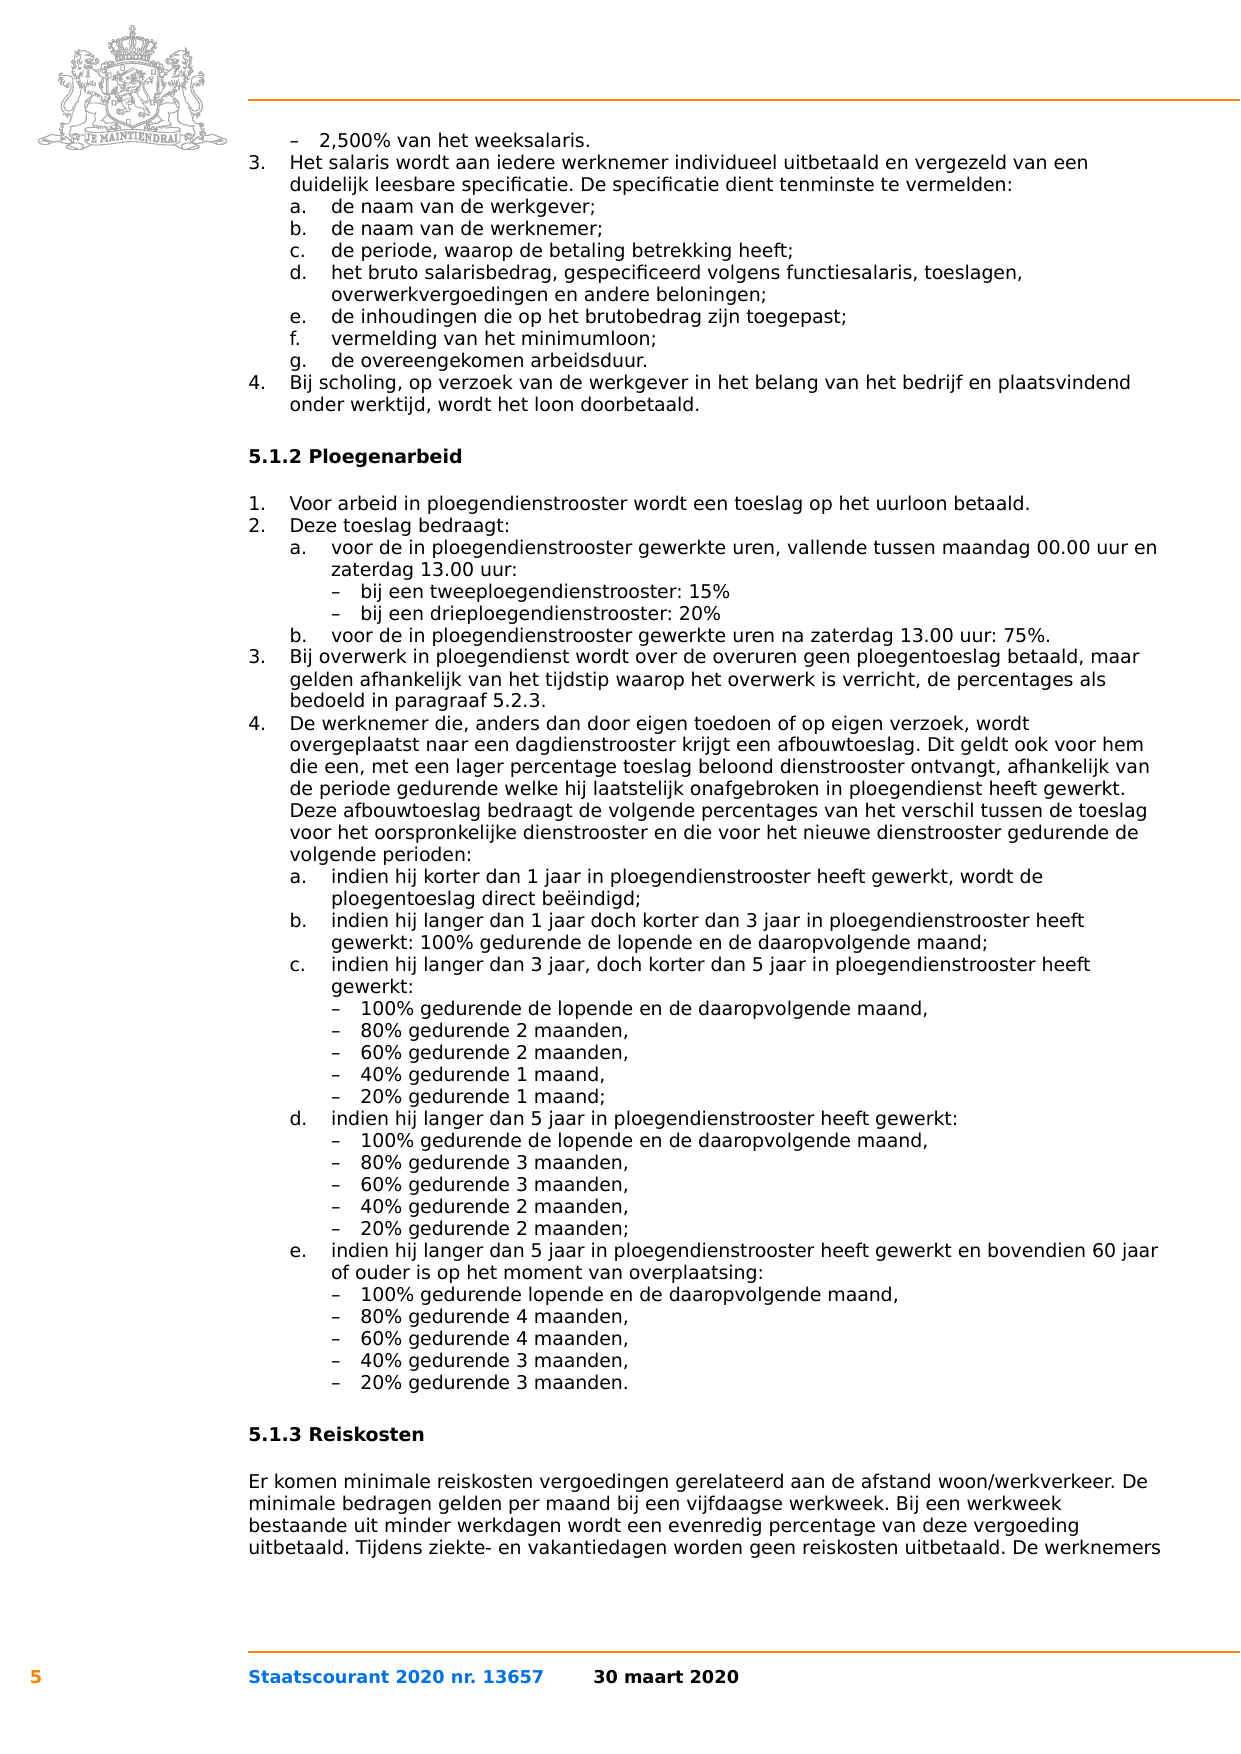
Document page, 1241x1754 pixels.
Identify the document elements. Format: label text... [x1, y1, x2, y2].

text f. vermelding van het minimumloon; [289, 328, 1163, 350]
text – 40% gedurende 2 maanden, [331, 1196, 1163, 1218]
text – 100% gedurende de lopende en de daaropvolgende maand, [331, 1130, 1163, 1152]
picture [38, 25, 227, 150]
text – 100% gedurende lopende en de daaropvolgende maand, [331, 1284, 1163, 1306]
text d. indien hij langer dan 5 jaar in ploegendienstrooster heeft gewerkt: [289, 1108, 1163, 1130]
subtitle 5.1.2 Ploegenarbeid [248, 446, 1163, 468]
text – 80% gedurende 3 maanden, [331, 1152, 1163, 1174]
text – 20% gedurende 1 maand; [331, 1086, 1163, 1108]
text – 60% gedurende 4 maanden, [331, 1328, 1163, 1350]
text – bij een tweeploegendienstrooster: 15% [331, 581, 1163, 602]
text b. voor de in ploegendienstrooster gewerkte uren na zaterdag 13.00 uur: 75%. [289, 624, 1163, 646]
text – 40% gedurende 1 maand, [331, 1064, 1163, 1086]
text 1. Voor arbeid in ploegendienstrooster wordt een toeslag op het uurloon betaald. [248, 493, 1163, 514]
text – 40% gedurende 3 maanden, [331, 1350, 1163, 1372]
text 4. Bij scholing, op verzoek van de werkgever in het belang van het bedrijf en plaatsvindend onder werktijd, wordt het loon doorbetaald. [248, 372, 1163, 416]
text – 80% gedurende 4 maanden, [331, 1306, 1163, 1328]
text 2. Deze toeslag bedraagt: [248, 514, 1163, 537]
text 4. De werknemer die, anders dan door eigen toedoen of op eigen verzoek, wordt overgeplaatst naar een dagdienstrooster krijgt een afbouwtoeslag. Dit geldt ook voor hem die een, met een lager percentage toeslag beloond dienstrooster ontvangt, afhankelijk van de periode gedurende welke hij laatstelijk onafgebroken in ploegendienst heeft gewerkt. Deze afbouwtoeslag bedraagt de volgende percentages van het verschil tussen de toeslag voor het oorspronkelijke dienstrooster en die voor het nieuwe dienstrooster gedurende de volgende perioden: [248, 712, 1163, 866]
text – 2,500% van het weeksalaris. [289, 130, 1163, 152]
text – 20% gedurende 3 maanden. [331, 1372, 1163, 1394]
text – 80% gedurende 2 maanden, [331, 1020, 1163, 1042]
text b. indien hij langer dan 1 jaar doch korter dan 3 jaar in ploegendienstrooster heeft gewerkt: 100% gedurende de lopende en de daaropvolgende maand; [289, 910, 1163, 954]
text 3. Bij overwerk in ploegendienst wordt over de overuren geen ploegentoeslag betaald, maar gelden afhankelijk van het tijdstip waarop het overwerk is verricht, de percentages als bedoeld in paragraaf 5.2.3. [248, 646, 1163, 712]
text a. indien hij korter dan 1 jaar in ploegendienstrooster heeft gewerkt, wordt de ploegentoeslag direct beëindigd; [289, 866, 1163, 910]
text 3. Het salaris wordt aan iedere werknemer individueel uitbetaald en vergezeld van een duidelijk leesbare specificatie. De specificatie dient tenminste te vermelden: [248, 152, 1163, 196]
text b. de naam van de werknemer; [289, 218, 1163, 240]
text c. de periode, waarop de betaling betrekking heeft; [289, 240, 1163, 262]
text – 60% gedurende 2 maanden, [331, 1042, 1163, 1064]
text e. indien hij langer dan 5 jaar in ploegendienstrooster heeft gewerkt en bovendien 60 jaar of ouder is op het moment van overplaatsing: [289, 1240, 1163, 1284]
text – 100% gedurende de lopende en de daaropvolgende maand, [331, 998, 1163, 1020]
text c. indien hij langer dan 3 jaar, doch korter dan 5 jaar in ploegendienstrooster heeft gewerkt: [289, 954, 1163, 998]
text – 60% gedurende 3 maanden, [331, 1174, 1163, 1196]
text – 20% gedurende 2 maanden; [331, 1218, 1163, 1240]
text Er komen minimale reiskosten vergoedingen gerelateerd aan de afstand woon/werkverkeer. De minimale bedragen gelden per maand bij een vijfdaagse werkweek. Bij een werkweek bestaande uit minder werkdagen wordt een evenredig percentage van deze vergoeding uitbetaald. Tijdens ziekte- en vakantiedagen worden geen reiskosten uitbetaald. De werknemers [248, 1471, 1163, 1559]
subtitle 5.1.3 Reiskosten [248, 1424, 1163, 1446]
text g. de overeengekomen arbeidsduur. [289, 350, 1163, 372]
text a. de naam van de werkgever; [289, 196, 1163, 218]
text d. het bruto salarisbedrag, gespecificeerd volgens functiesalaris, toeslagen, overwerkvergoedingen en andere beloningen; [289, 262, 1163, 306]
text e. de inhoudingen die op het brutobedrag zijn toegepast; [289, 306, 1163, 328]
text a. voor de in ploegendienstrooster gewerkte uren, vallende tussen maandag 00.00 uur en zaterdag 13.00 uur: [289, 537, 1163, 581]
text – bij een drieploegendienstrooster: 20% [331, 602, 1163, 624]
